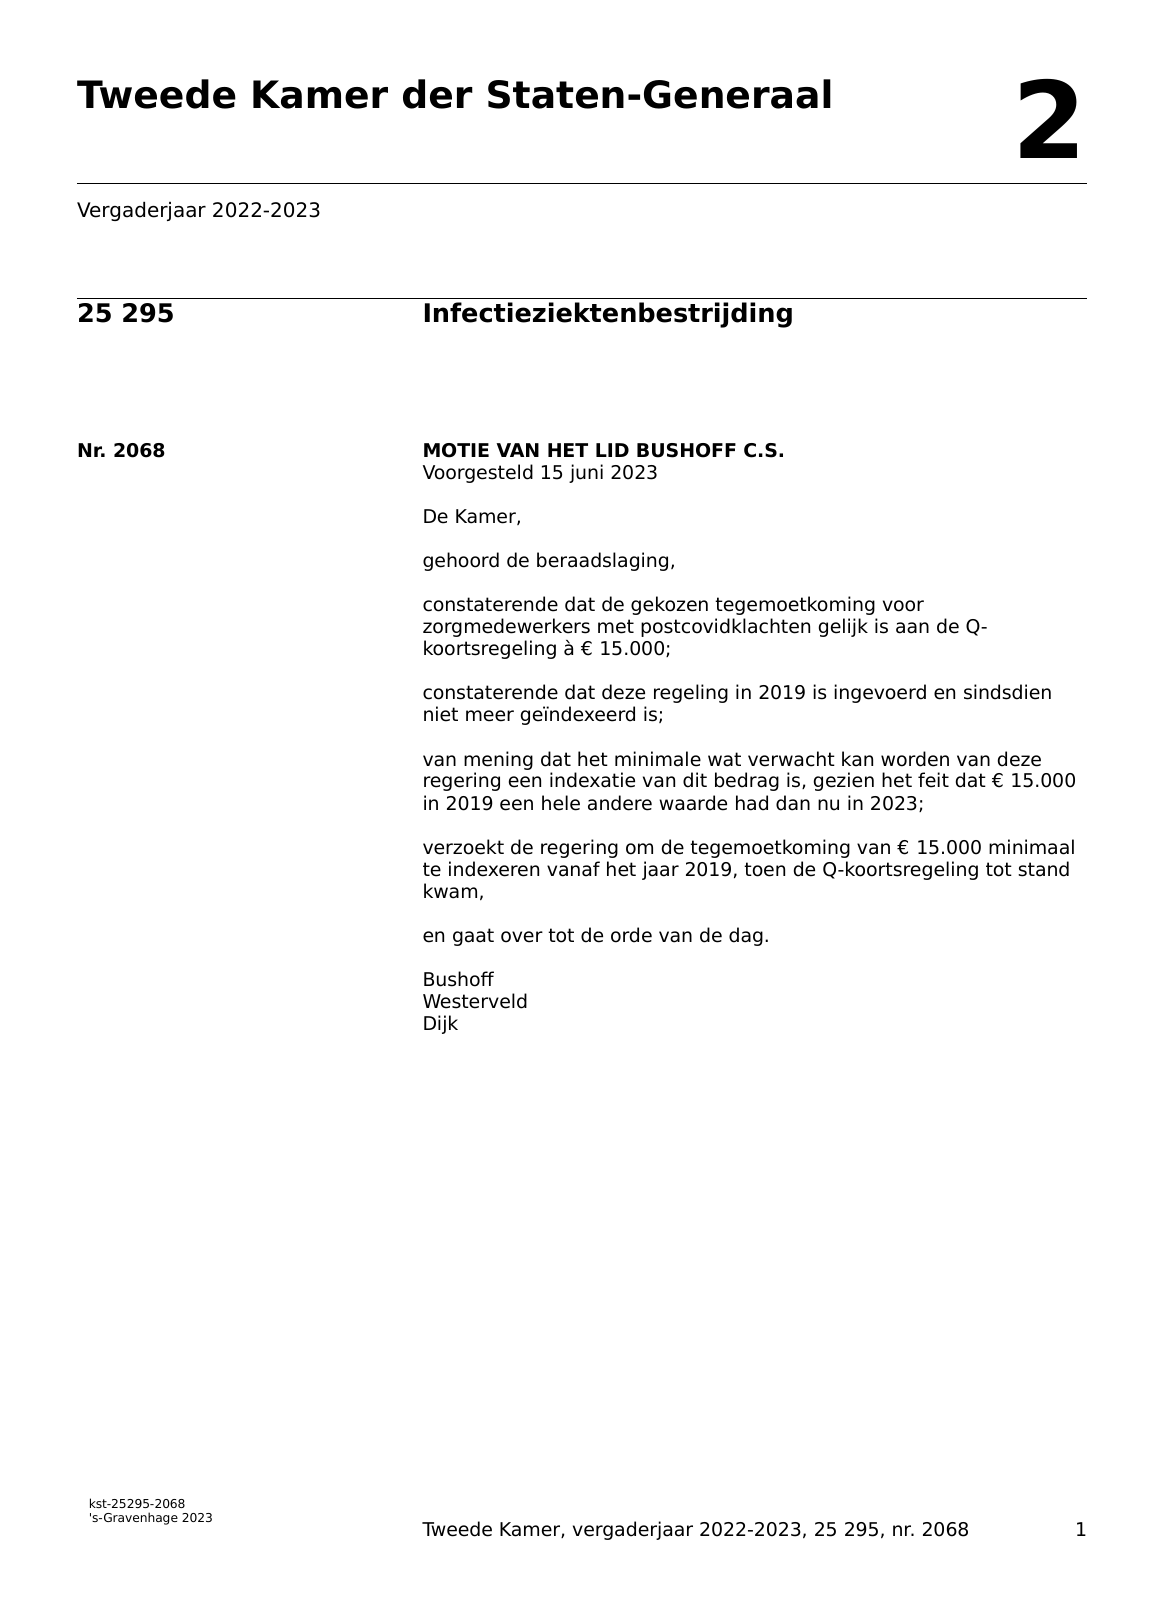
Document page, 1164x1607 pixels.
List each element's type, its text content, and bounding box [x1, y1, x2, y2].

text kst-25295-2068 [88, 1497, 323, 1511]
subtitle 25 295 Infectieziektenbestrijding [77, 299, 1087, 329]
text Voorgesteld 15 juni 2023 [422, 462, 1087, 484]
subtitle Nr. 2068 MOTIE VAN HET LID BUSHOFF C.S. [77, 440, 1087, 462]
text constaterende dat deze regeling in 2019 is ingevoerd en sindsdien niet meer geïndexeerd is; [422, 682, 1087, 726]
text van mening dat het minimale wat verwacht kan worden van deze regering een indexatie van dit bedrag is, gezien het feit dat € 15.000 in 2019 een hele andere waarde had dan nu in 2023; [422, 748, 1087, 814]
table_header Tweede Kamer der Staten-Generaal [77, 59, 886, 183]
text Westerveld [422, 991, 1087, 1013]
text constaterende dat de gekozen tegemoetkoming voor zorgmedewerkers met postcovidklachten gelijk is aan de Q-koortsregeling à € 15.000; [422, 594, 1087, 660]
text en gaat over tot de orde van de dag. [422, 925, 1087, 947]
table_header 2 [886, 59, 1087, 183]
text gehoord de beraadslaging, [422, 550, 1087, 572]
text De Kamer, [422, 506, 1087, 528]
text Bushoff [422, 969, 1087, 991]
text Dijk [422, 1013, 1087, 1035]
text 's-Gravenhage 2023 [88, 1511, 323, 1525]
table_cell Vergaderjaar 2022-2023 [77, 184, 1087, 298]
text verzoekt de regering om de tegemoetkoming van € 15.000 minimaal te indexeren vanaf het jaar 2019, toen de Q-koortsregeling tot stand kwam, [422, 837, 1087, 902]
